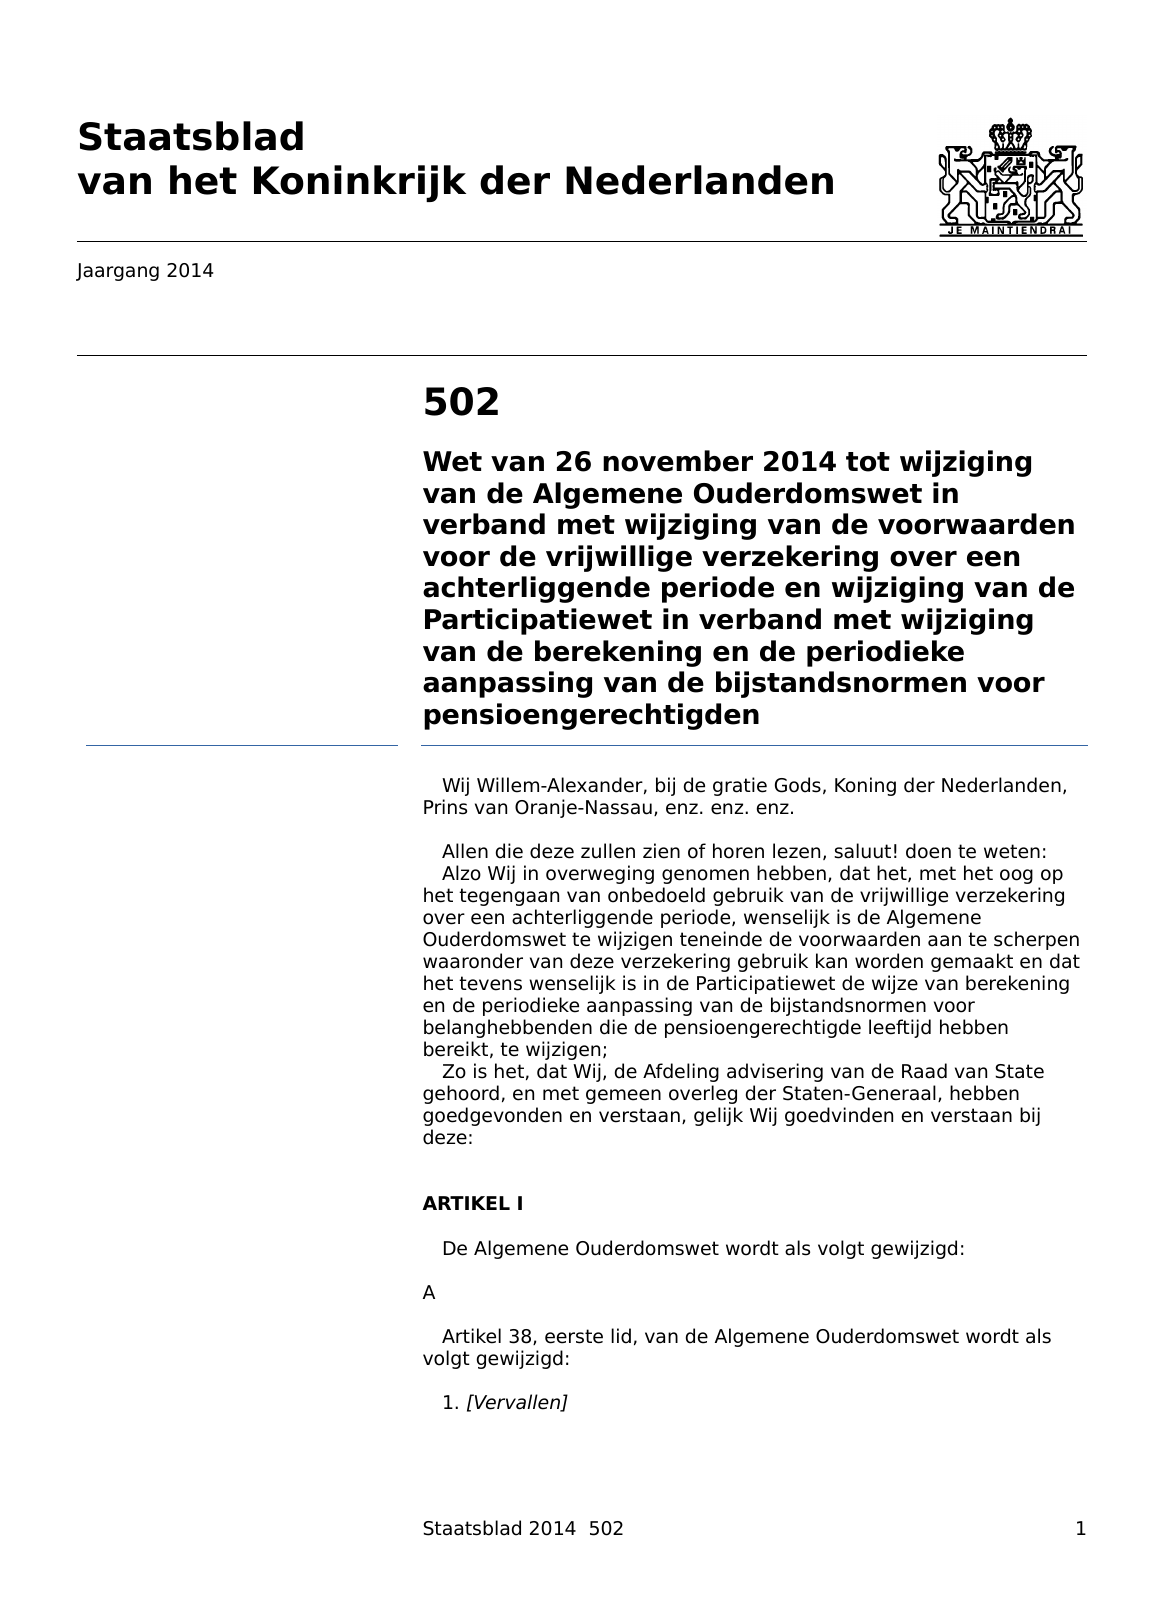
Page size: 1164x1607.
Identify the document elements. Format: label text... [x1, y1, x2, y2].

text Artikel 38, eerste lid, van de Algemene Ouderdomswet wordt als volgt gewijzigd: [422, 1326, 1087, 1370]
subtitle 502 [422, 381, 1087, 424]
text Wet van 26 november 2014 tot wijziging van de Algemene Ouderdomswet in verband met wijziging van de voorwaarden voor de vrijwillige verzekering over een achterliggende periode en wijziging van de Participatiewet in verband met wijziging van de berekening en de periodieke aanpassing van de bijstandsnormen voor pensioengerechtigden [422, 447, 1087, 731]
text Alzo Wij in overweging genomen hebben, dat het, met het oog op het tegengaan van onbedoeld gebruik van de vrijwillige verzekering over een achterliggende periode, wenselijk is de Algemene Ouderdomswet te wijzigen teneinde de voorwaarden aan te scherpen waaronder van deze verzekering gebruik kan worden gemaakt en dat het tevens wenselijk is in de Participatiewet de wijze van berekening en de periodieke aanpassing van de bijstandsnormen voor belanghebbenden die de pensioengerechtigde leeftijd hebben bereikt, te wijzigen; [422, 863, 1087, 1061]
text A [422, 1282, 1087, 1303]
text Wij Willem-Alexander, bij de gratie Gods, Koning der Nederlanden, Prins van Oranje-Nassau, enz. enz. enz. [422, 775, 1087, 819]
table_header [886, 100, 1087, 241]
text Zo is het, dat Wij, de Afdeling advisering van de Raad van State gehoord, en met gemeen overleg der Staten-Generaal, hebben goedgevonden en verstaan, gelijk Wij goedvinden en verstaan bij deze: [422, 1061, 1087, 1149]
table_header Staatsblad van het Koninkrijk der Nederlanden [77, 100, 886, 241]
picture [936, 115, 1087, 240]
table_cell Jaargang 2014 [77, 242, 1087, 355]
text Allen die deze zullen zien of horen lezen, saluut! doen te weten: [422, 841, 1087, 863]
text 1. [Vervallen] [422, 1392, 1087, 1414]
text De Algemene Ouderdomswet wordt als volgt gewijzigd: [422, 1237, 1087, 1259]
subtitle ARTIKEL I [422, 1193, 1087, 1215]
